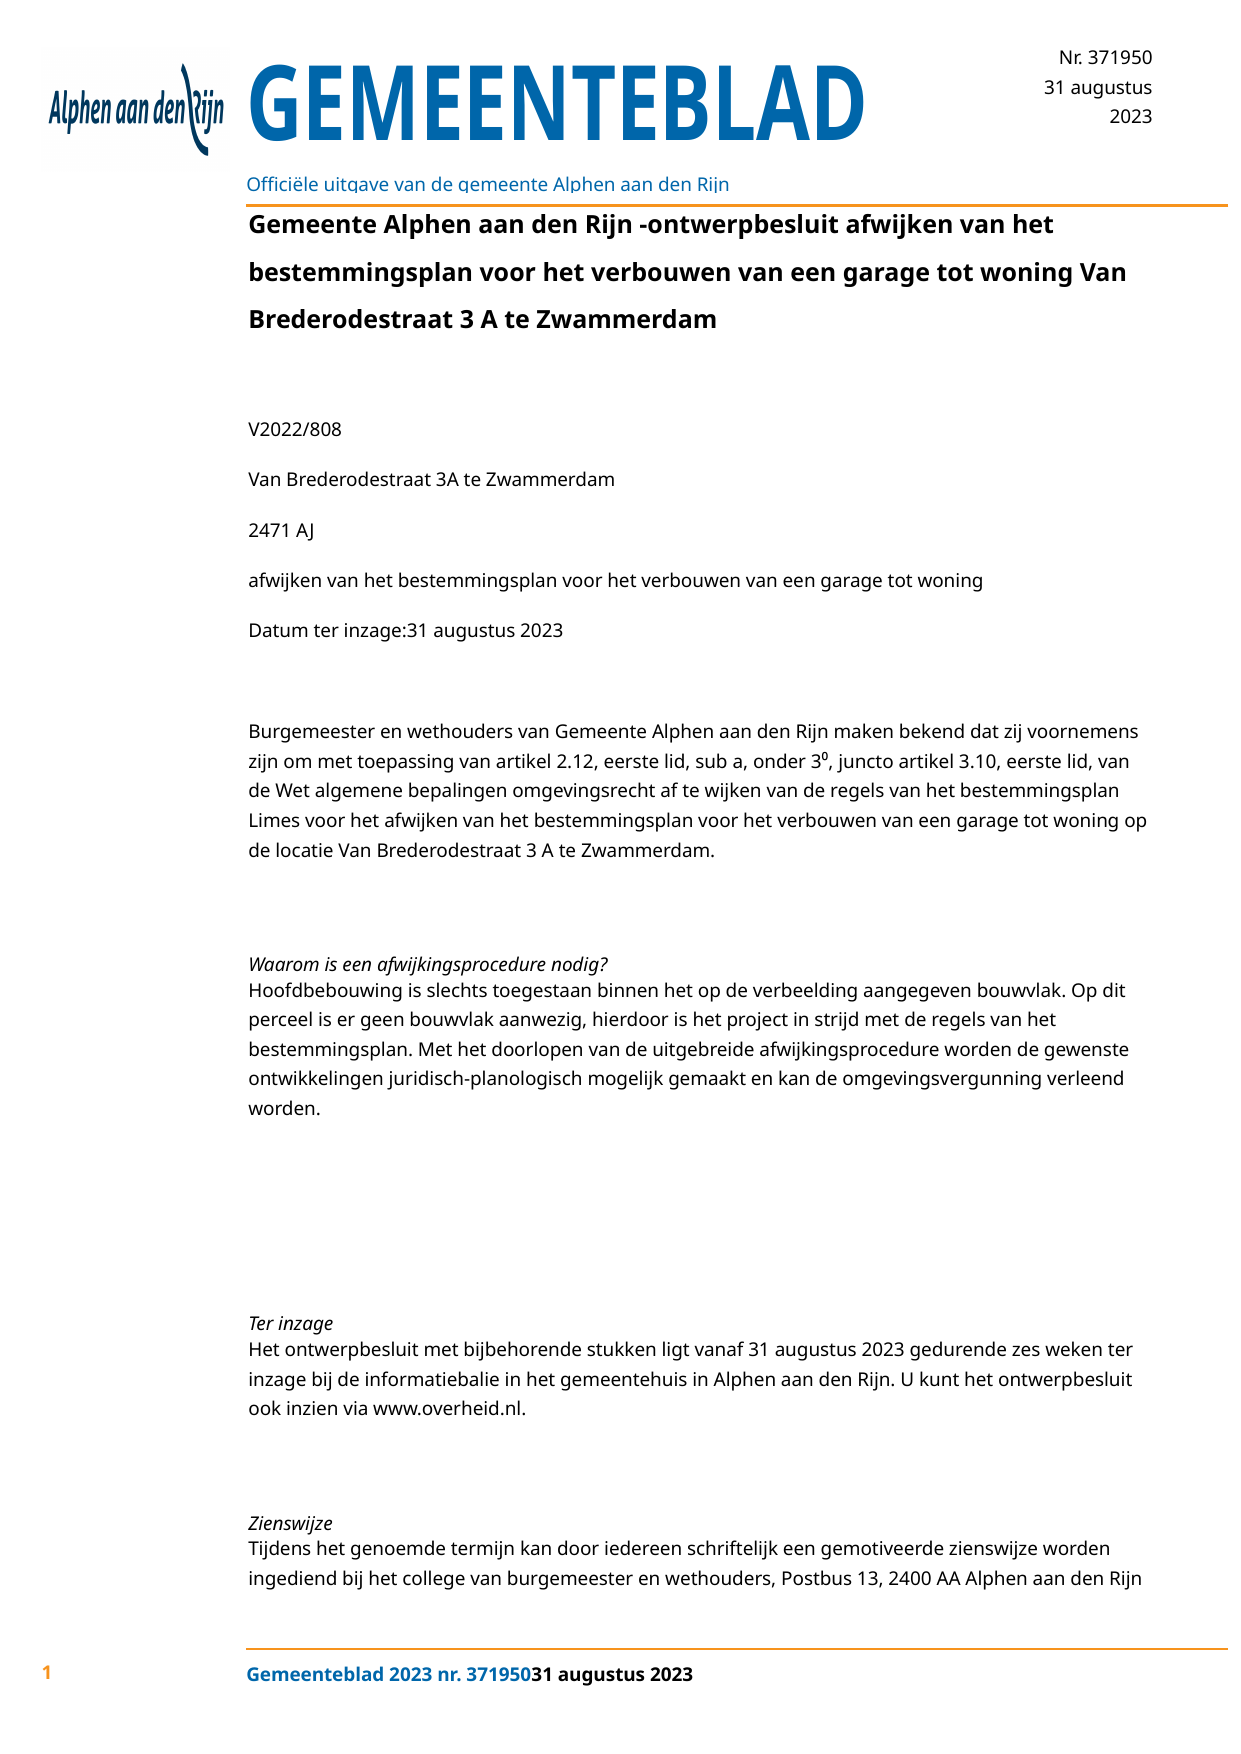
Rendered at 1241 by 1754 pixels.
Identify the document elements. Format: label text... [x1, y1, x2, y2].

text Waarom is een afwijkingsprocedure nodig? [248, 951, 1152, 977]
text Tijdens het genoemde termijn kan door iedereen schriftelijk een gemotiveerde zienswijze worden ingediend bij het college van burgemeester en wethouders, Postbus 13, 2400 AA Alphen aan den Rijn [248, 1535, 1152, 1591]
text 2471 AJ [248, 517, 1152, 542]
text Burgemeester en wethouders van Gemeente Alphen aan den Rijn maken bekend dat zij voornemens zijn om met toepassing van artikel 2.12, eerste lid, sub a, onder 3⁰, juncto artikel 3.10, eerste lid, van de Wet algemene bepalingen omgevingsrecht af te wijken van de regels van het bestemmingsplan Limes voor het afwijken van het bestemmingsplan voor het verbouwen van een garage tot woning op de locatie Van Brederodestraat 3 A te Zwammerdam. [248, 718, 1152, 862]
text Het ontwerpbesluit met bijbehorende stukken ligt vanaf 31 augustus 2023 gedurende zes weken ter inzage bij de informatiebalie in het gemeentehuis in Alphen aan den Rijn. U kunt het ontwerpbesluit ook inzien via www.overheid.nl. [248, 1336, 1152, 1421]
text Zienswijze [248, 1510, 1152, 1535]
text V2022/808 [248, 416, 1152, 442]
picture [41, 47, 231, 172]
text afwijken van het bestemmingsplan voor het verbouwen van een garage tot woning [248, 567, 1152, 593]
text Van Brederodestraat 3A te Zwammerdam [248, 466, 1152, 492]
text Hoofdbebouwing is slechts toegestaan binnen het op de verbeelding aangegeven bouwvlak. Op dit perceel is er geen bouwvlak aanwezig, hierdoor is het project in strijd met de regels van het bestemmingsplan. Met het doorlopen van de uitgebreide afwijkingsprocedure worden de gewenste ontwikkelingen juridisch-planologisch mogelijk gemaakt en kan de omgevingsvergunning verleend worden. [248, 977, 1152, 1121]
text Gemeente Alphen aan den Rijn -ontwerpbesluit afwijken van het bestemmingsplan voor het verbouwen van een garage tot woning Van Brederodestraat 3 A te Zwammerdam [248, 207, 1152, 336]
text Datum ter inzage:31 augustus 2023 [248, 618, 1152, 643]
text Ter inzage [248, 1310, 1152, 1336]
